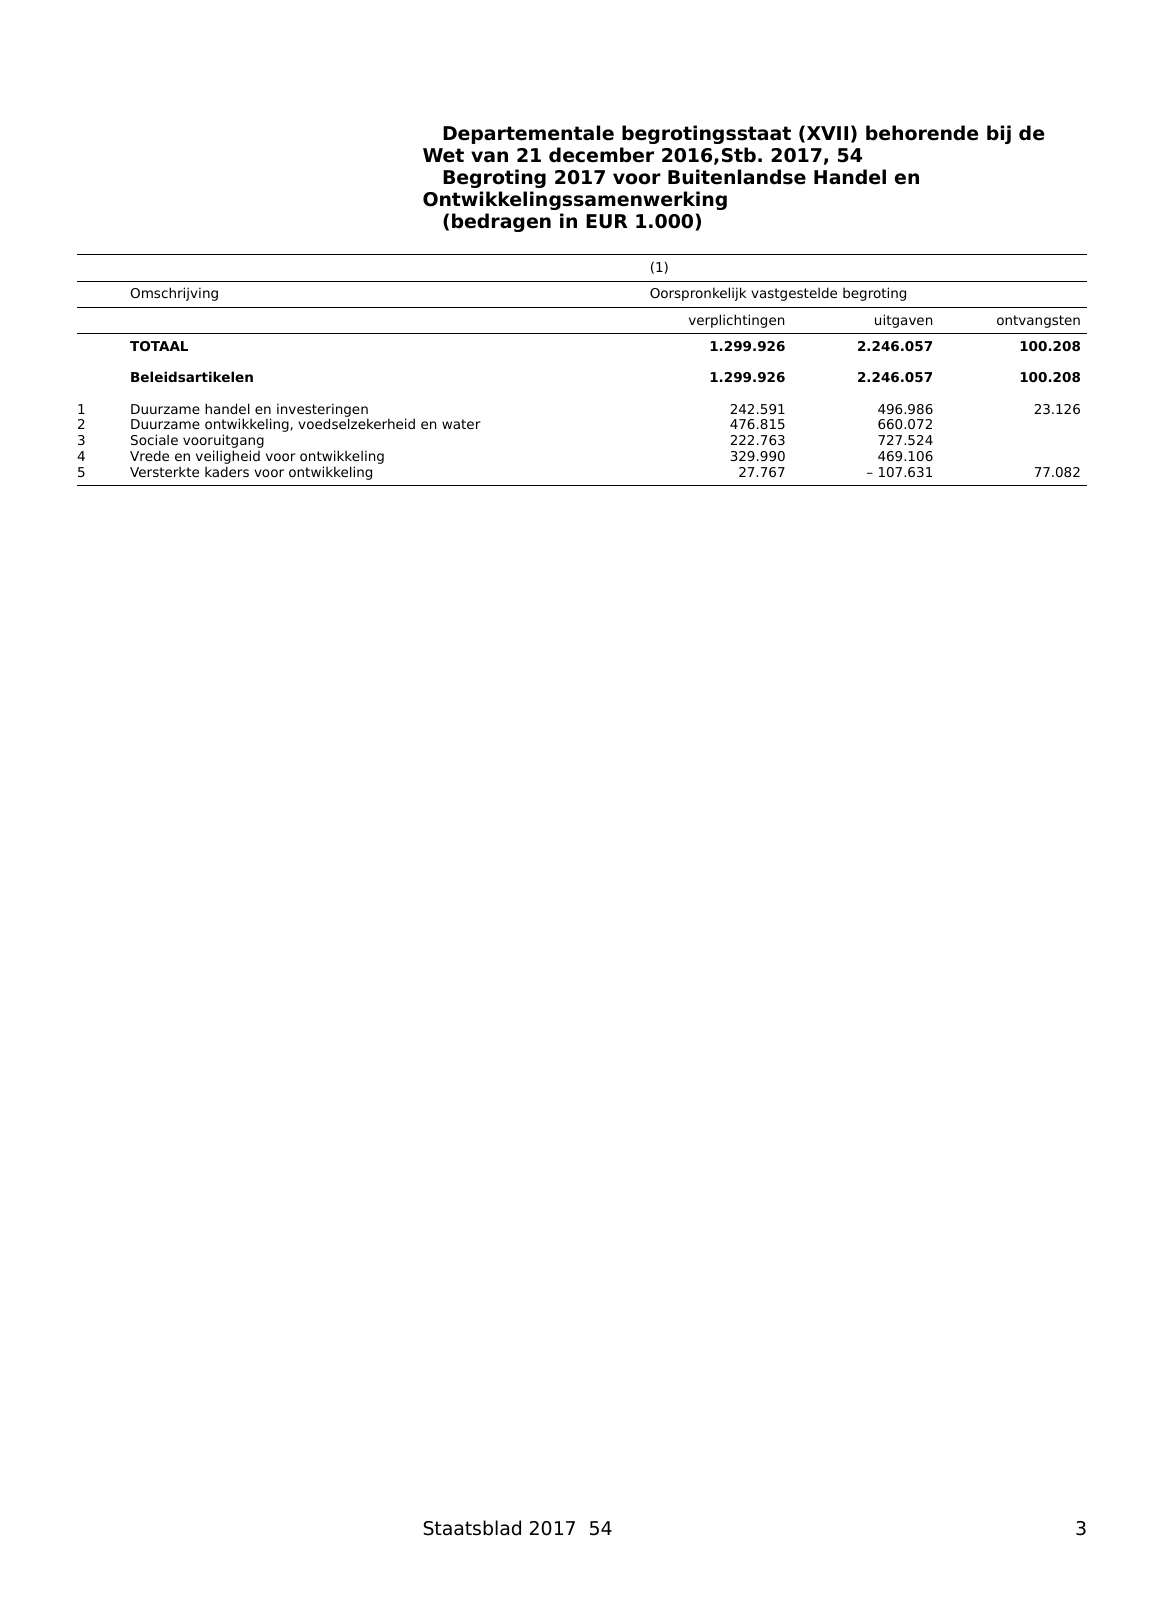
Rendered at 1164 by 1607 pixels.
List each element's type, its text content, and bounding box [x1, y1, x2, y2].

table_cell [124, 308, 644, 333]
table_cell [124, 354, 644, 370]
table_cell [791, 354, 939, 370]
table_cell 23.126 [939, 401, 1087, 417]
table_cell [644, 354, 791, 370]
table_cell [77, 354, 124, 370]
table_cell uitgaven [791, 308, 939, 333]
table_header [124, 255, 644, 281]
table_cell [77, 386, 124, 401]
text (bedragen in EUR 1.000) [422, 211, 1087, 232]
table_cell Oorspronkelijk vastgestelde begroting [644, 282, 1087, 307]
text Departementale begrotingsstaat (XVII) behorende bij de Wet van 21 december 2016,Stb. 2017, 54 [422, 123, 1087, 167]
table_header [77, 255, 124, 281]
table_cell 5 [77, 464, 124, 485]
table_cell 100.208 [939, 370, 1087, 386]
table_cell 222.763 [644, 433, 791, 449]
table_cell [124, 386, 644, 401]
table_cell [77, 308, 124, 333]
table_cell Sociale vooruitgang [124, 433, 644, 449]
table_cell Beleidsartikelen [124, 370, 644, 386]
table_cell 2.246.057 [791, 334, 939, 354]
table_cell 2.246.057 [791, 370, 939, 386]
table_cell 4 [77, 449, 124, 464]
table_cell 3 [77, 433, 124, 449]
table_cell [77, 282, 124, 307]
table_cell [939, 433, 1087, 449]
table_cell Omschrijving [124, 282, 644, 307]
table_cell 242.591 [644, 401, 791, 417]
table_cell Duurzame ontwikkeling, voedselzekerheid en water [124, 417, 644, 433]
table_cell 469.106 [791, 449, 939, 464]
table_cell [939, 354, 1087, 370]
table_cell 1.299.926 [644, 334, 791, 354]
table_cell [939, 417, 1087, 433]
table_cell 727.524 [791, 433, 939, 449]
table_cell TOTAAL [124, 334, 644, 354]
table_cell verplichtingen [644, 308, 791, 333]
table_cell – 107.631 [791, 464, 939, 485]
table_cell 100.208 [939, 334, 1087, 354]
table_cell 496.986 [791, 401, 939, 417]
table_cell 2 [77, 417, 124, 433]
table_cell 329.990 [644, 449, 791, 464]
table_cell 27.767 [644, 464, 791, 485]
table_cell 1 [77, 401, 124, 417]
table_cell [939, 386, 1087, 401]
table_cell 660.072 [791, 417, 939, 433]
table_header (1) [644, 255, 1087, 281]
table_cell [791, 386, 939, 401]
table_cell [77, 370, 124, 386]
table_cell 1.299.926 [644, 370, 791, 386]
table_cell Duurzame handel en investeringen [124, 401, 644, 417]
table_cell [644, 386, 791, 401]
table_cell [939, 449, 1087, 464]
table_cell Versterkte kaders voor ontwikkeling [124, 464, 644, 485]
table_cell Vrede en veiligheid voor ontwikkeling [124, 449, 644, 464]
table_cell 476.815 [644, 417, 791, 433]
table_cell [77, 334, 124, 354]
table_cell 77.082 [939, 464, 1087, 485]
text Begroting 2017 voor Buitenlandse Handel en Ontwikkelingssamenwerking [422, 167, 1087, 211]
table_cell ontvangsten [939, 308, 1087, 333]
